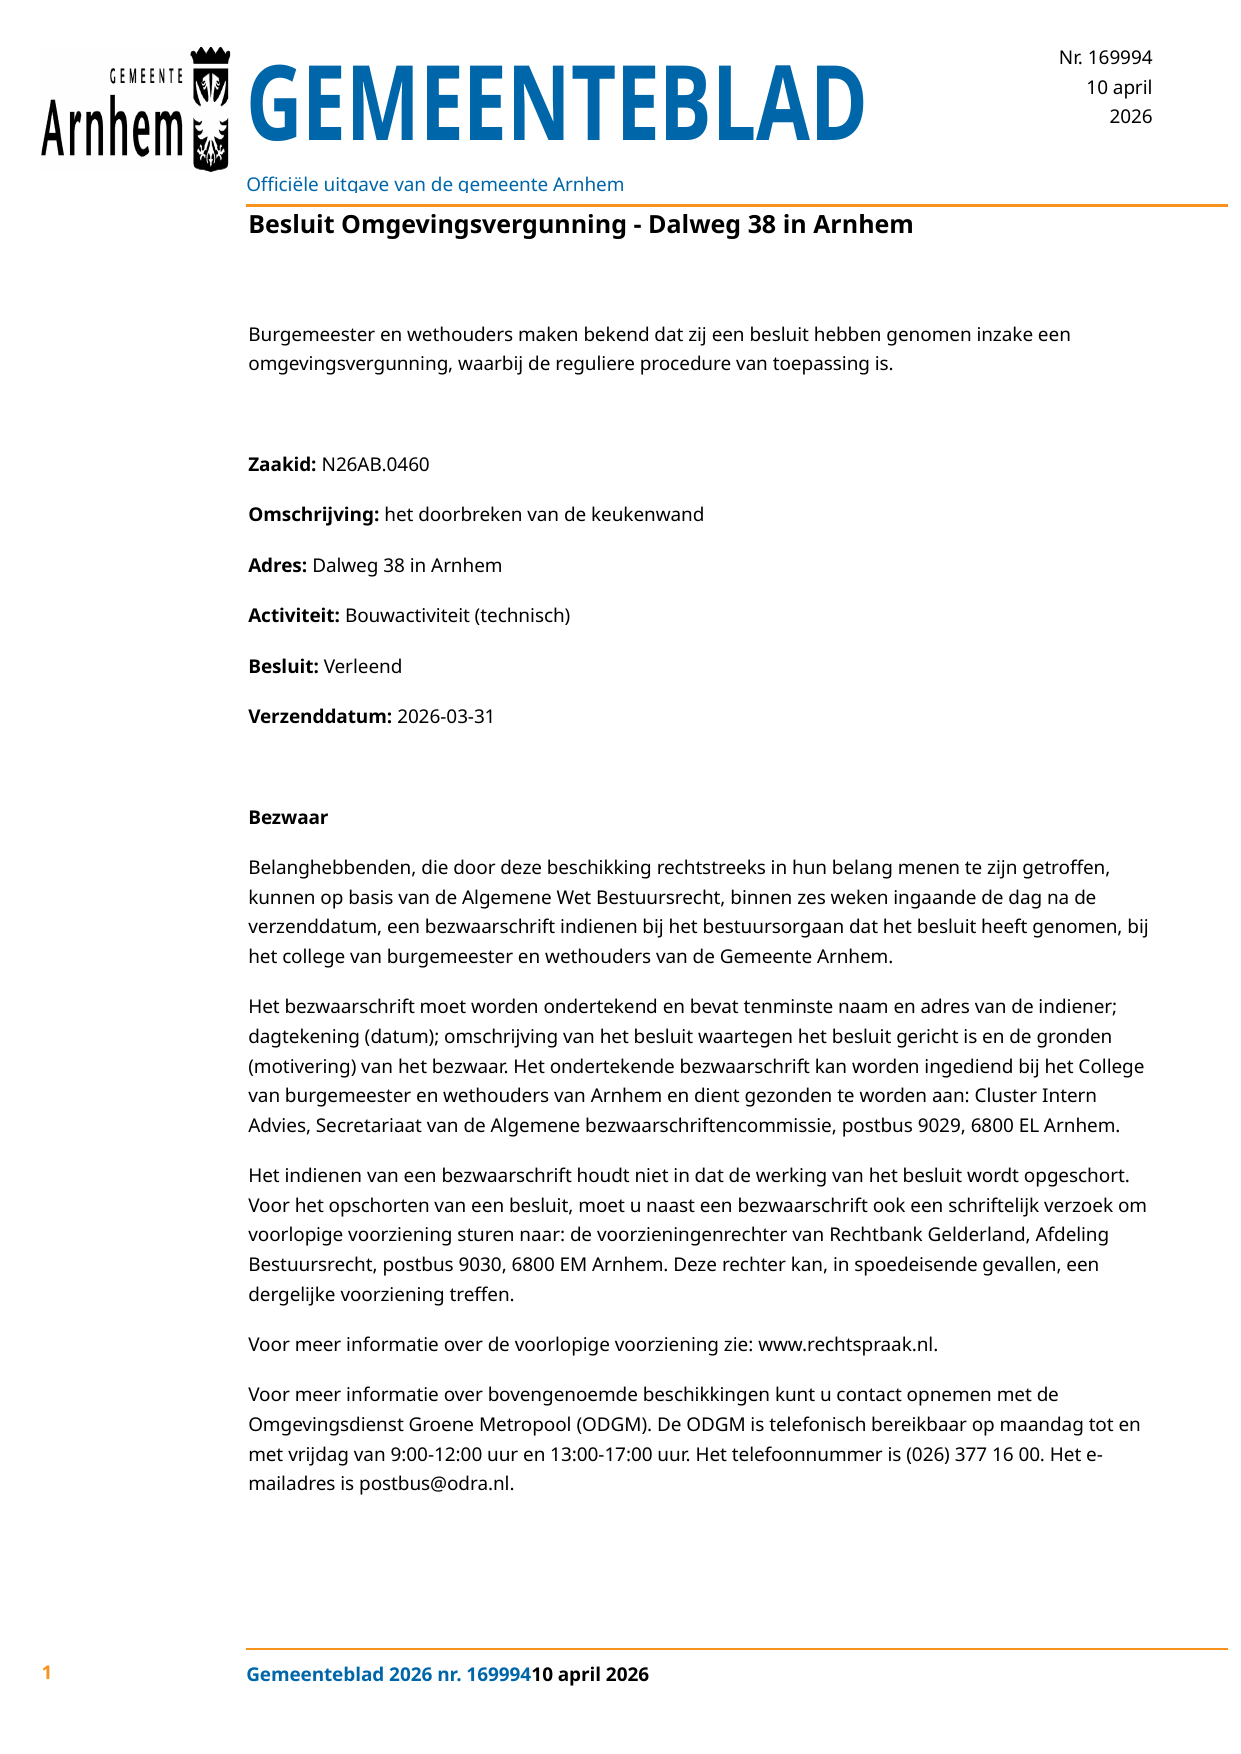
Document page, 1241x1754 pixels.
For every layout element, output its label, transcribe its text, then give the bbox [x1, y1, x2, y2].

text Burgemeester en wethouders maken bekend dat zij een besluit hebben genomen inzake een omgevingsvergunning, waarbij de reguliere procedure van toepassing is. [248, 321, 1152, 376]
picture [41, 47, 231, 172]
text Belanghebbenden, die door deze beschikking rechtstreeks in hun belang menen te zijn getroffen, kunnen op basis van de Algemene Wet Bestuursrecht, binnen zes weken ingaande de dag na de verzenddatum, een bezwaarschrift indienen bij het bestuursorgaan dat het besluit heeft genomen, bij het college van burgemeester en wethouders van de Gemeente Arnhem. [248, 854, 1152, 969]
text Adres: Dalweg 38 in Arnhem [248, 552, 1152, 578]
text Activiteit: Bouwactiviteit (technisch) [248, 602, 1152, 628]
text Voor meer informatie over bovengenoemde beschikkingen kunt u contact opnemen met de Omgevingsdienst Groene Metropool (ODGM). De ODGM is telefonisch bereikbaar op maandag tot en met vrijdag van 9:00-12:00 uur en 13:00-17:00 uur. Het telefoonnummer is (026) 377 16 00. Het e-mailadres is postbus@odra.nl. [248, 1382, 1152, 1496]
text Het indienen van een bezwaarschrift houdt niet in dat de werking van het besluit wordt opgeschort. Voor het opschorten van een besluit, moet u naast een bezwaarschrift ook een schriftelijk verzoek om voorlopige voorziening sturen naar: de voorzieningenrechter van Rechtbank Gelderland, Afdeling Bestuursrecht, postbus 9030, 6800 EM Arnhem. Deze rechter kan, in spoedeisende gevallen, een dergelijke voorziening treffen. [248, 1162, 1152, 1306]
text Het bezwaarschrift moet worden ondertekend en bevat tenminste naam en adres van de indiener; dagtekening (datum); omschrijving van het besluit waartegen het besluit gericht is en de gronden (motivering) van het bezwaar. Het ondertekende bezwaarschrift kan worden ingediend bij het College van burgemeester en wethouders van Arnhem en dient gezonden te worden aan: Cluster Intern Advies, Secretariaat van de Algemene bezwaarschriftencommissie, postbus 9029, 6800 EL Arnhem. [248, 994, 1152, 1138]
text Bezwaar [248, 804, 1152, 830]
text Besluit Omgevingsvergunning - Dalweg 38 in Arnhem [248, 207, 1152, 241]
text Besluit: Verleend [248, 653, 1152, 678]
text Omschrijving: het doorbreken van de keukenwand [248, 502, 1152, 527]
text Zaakid: N26AB.0460 [248, 451, 1152, 477]
text Voor meer informatie over de voorlopige voorziening zie: www.rechtspraak.nl. [248, 1331, 1152, 1357]
text Verzenddatum: 2026-03-31 [248, 703, 1152, 729]
